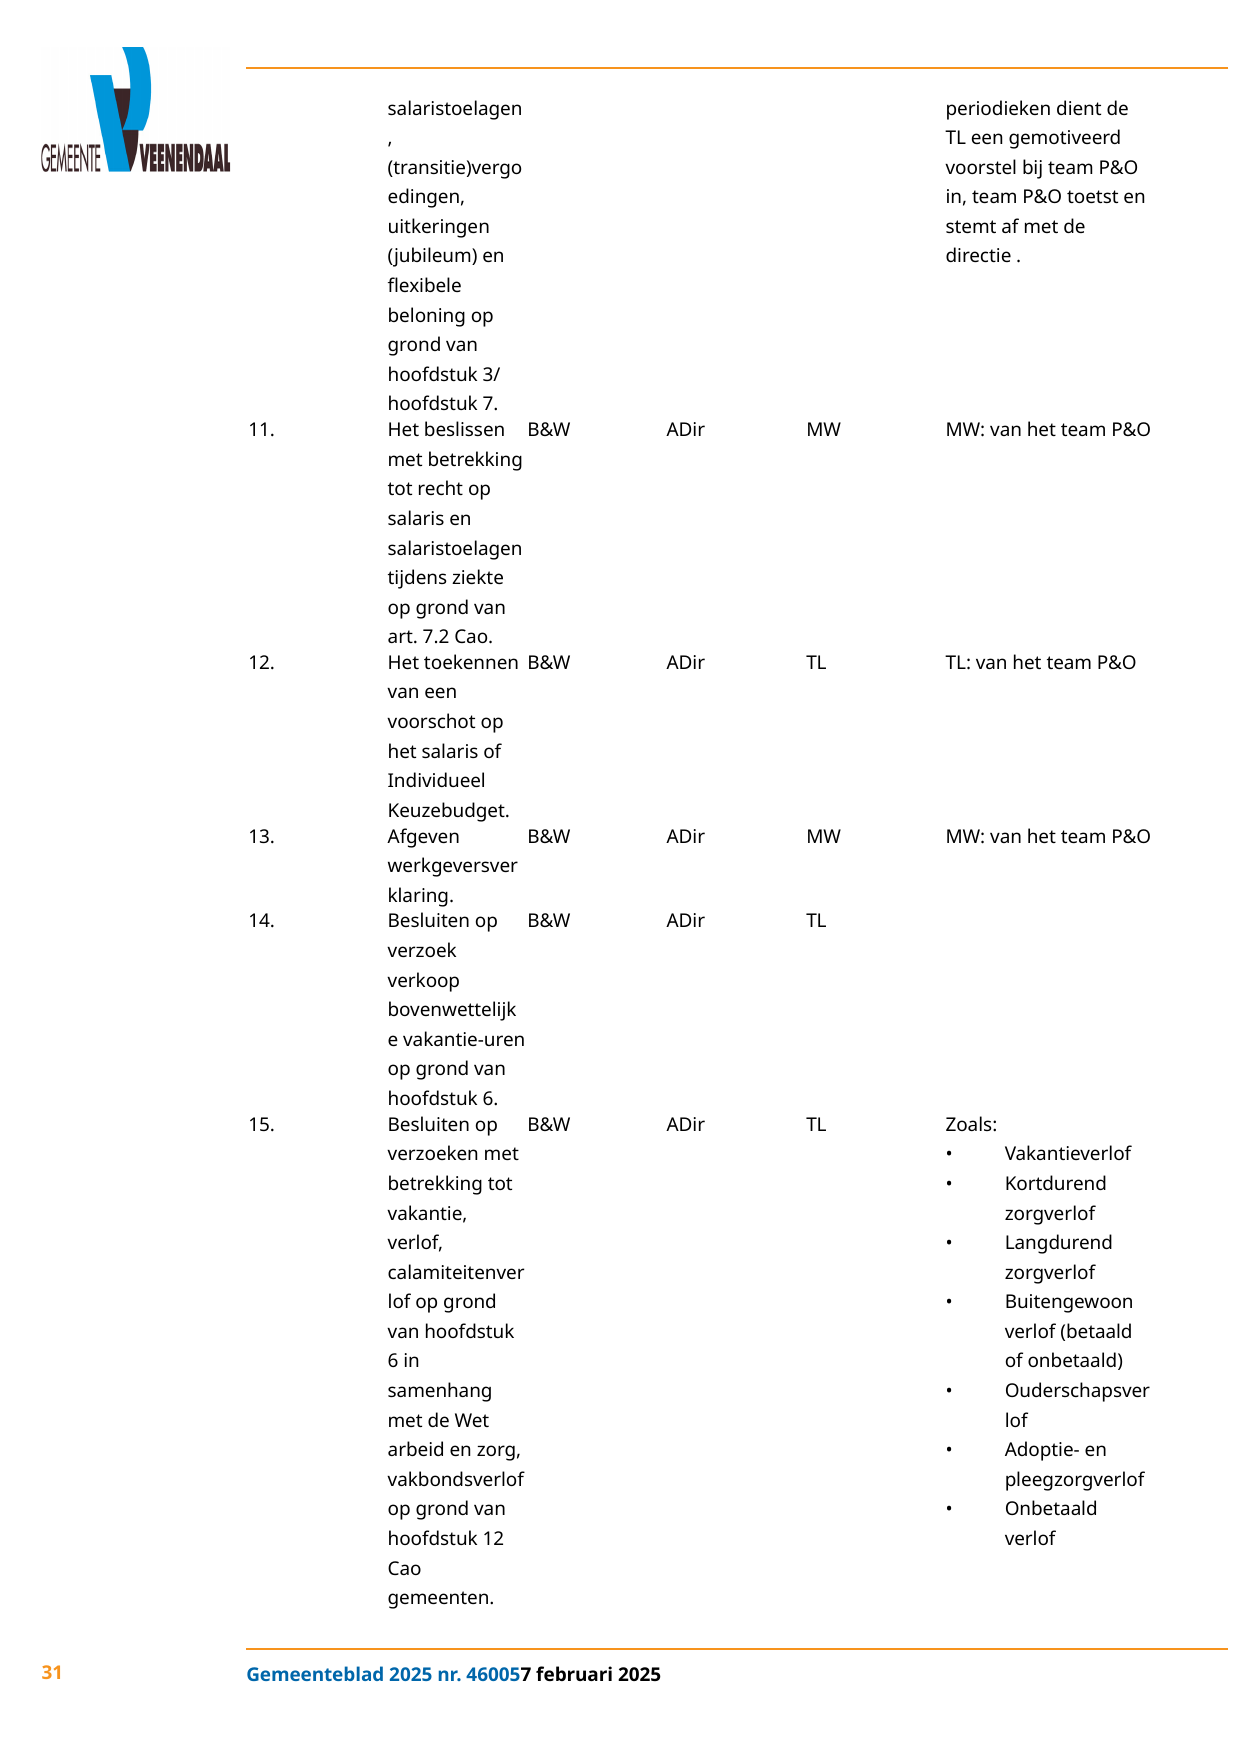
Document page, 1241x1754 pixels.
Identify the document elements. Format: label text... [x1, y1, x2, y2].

table_cell Zoals: Vakantieverlof Kortdurend zorgverlof Langdurend zorgverlof Buitengewoon verlof (betaald of onbetaald) Ouderschapsverlof Adoptie- en pleegzorgverlof Onbetaald verlof [945, 1111, 1152, 1610]
table_cell [806, 95, 945, 416]
table_cell Het toekennen van een voorschot op het salaris of Individueel Keuzebudget. [388, 649, 527, 823]
table_cell [945, 908, 1152, 1111]
table_cell 11. [248, 416, 387, 649]
table_cell [248, 95, 387, 416]
table_cell Besluiten op verzoek verkoop bovenwettelijke vakantie-uren op grond van hoofdstuk 6. [388, 908, 527, 1111]
table_cell 13. [248, 823, 387, 908]
table_cell 12. [248, 649, 387, 823]
table_cell [666, 95, 806, 416]
table_cell B&W [527, 649, 666, 823]
table_cell B&W [527, 908, 666, 1111]
table_cell MW [806, 416, 945, 649]
table_cell ADir [666, 908, 806, 1111]
table_cell ADir [666, 823, 806, 908]
table_cell B&W [527, 1111, 666, 1610]
table_cell Besluiten op verzoeken met betrekking tot vakantie, verlof, calamiteitenverlof op grond van hoofdstuk 6 in samenhang met de Wet arbeid en zorg, vakbondsverlof op grond van hoofdstuk 12 Cao gemeenten. [388, 1111, 527, 1610]
table_cell MW [806, 823, 945, 908]
table_cell 14. [248, 908, 387, 1111]
table_cell ADir [666, 416, 806, 649]
table_cell 15. [248, 1111, 387, 1610]
table_cell [527, 95, 666, 416]
table_cell ADir [666, 1111, 806, 1610]
table_cell TL: van het team P&O [945, 649, 1152, 823]
table_cell periodieken dient de TL een gemotiveerd voorstel bij team P&O in, team P&O toetst en stemt af met de directie . [945, 95, 1152, 416]
table_cell ADir [666, 649, 806, 823]
table_cell Afgeven werkgeversverklaring. [388, 823, 527, 908]
table_cell B&W [527, 416, 666, 649]
table_cell TL [806, 649, 945, 823]
picture [123, 47, 231, 172]
table_cell salaristoelagen, (transitie)vergoedingen, uitkeringen (jubileum) en flexibele beloning op grond van hoofdstuk 3/ hoofdstuk 7. [388, 95, 527, 416]
table_cell MW: van het team P&O [945, 416, 1152, 649]
table_cell MW: van het team P&O [945, 823, 1152, 908]
table_cell TL [806, 1111, 945, 1610]
table_cell TL [806, 908, 945, 1111]
table_cell B&W [527, 823, 666, 908]
table_cell Het beslissen met betrekking tot recht op salaris en salaristoelagen tijdens ziekte op grond van art. 7.2 Cao. [388, 416, 527, 649]
picture [41, 47, 130, 172]
